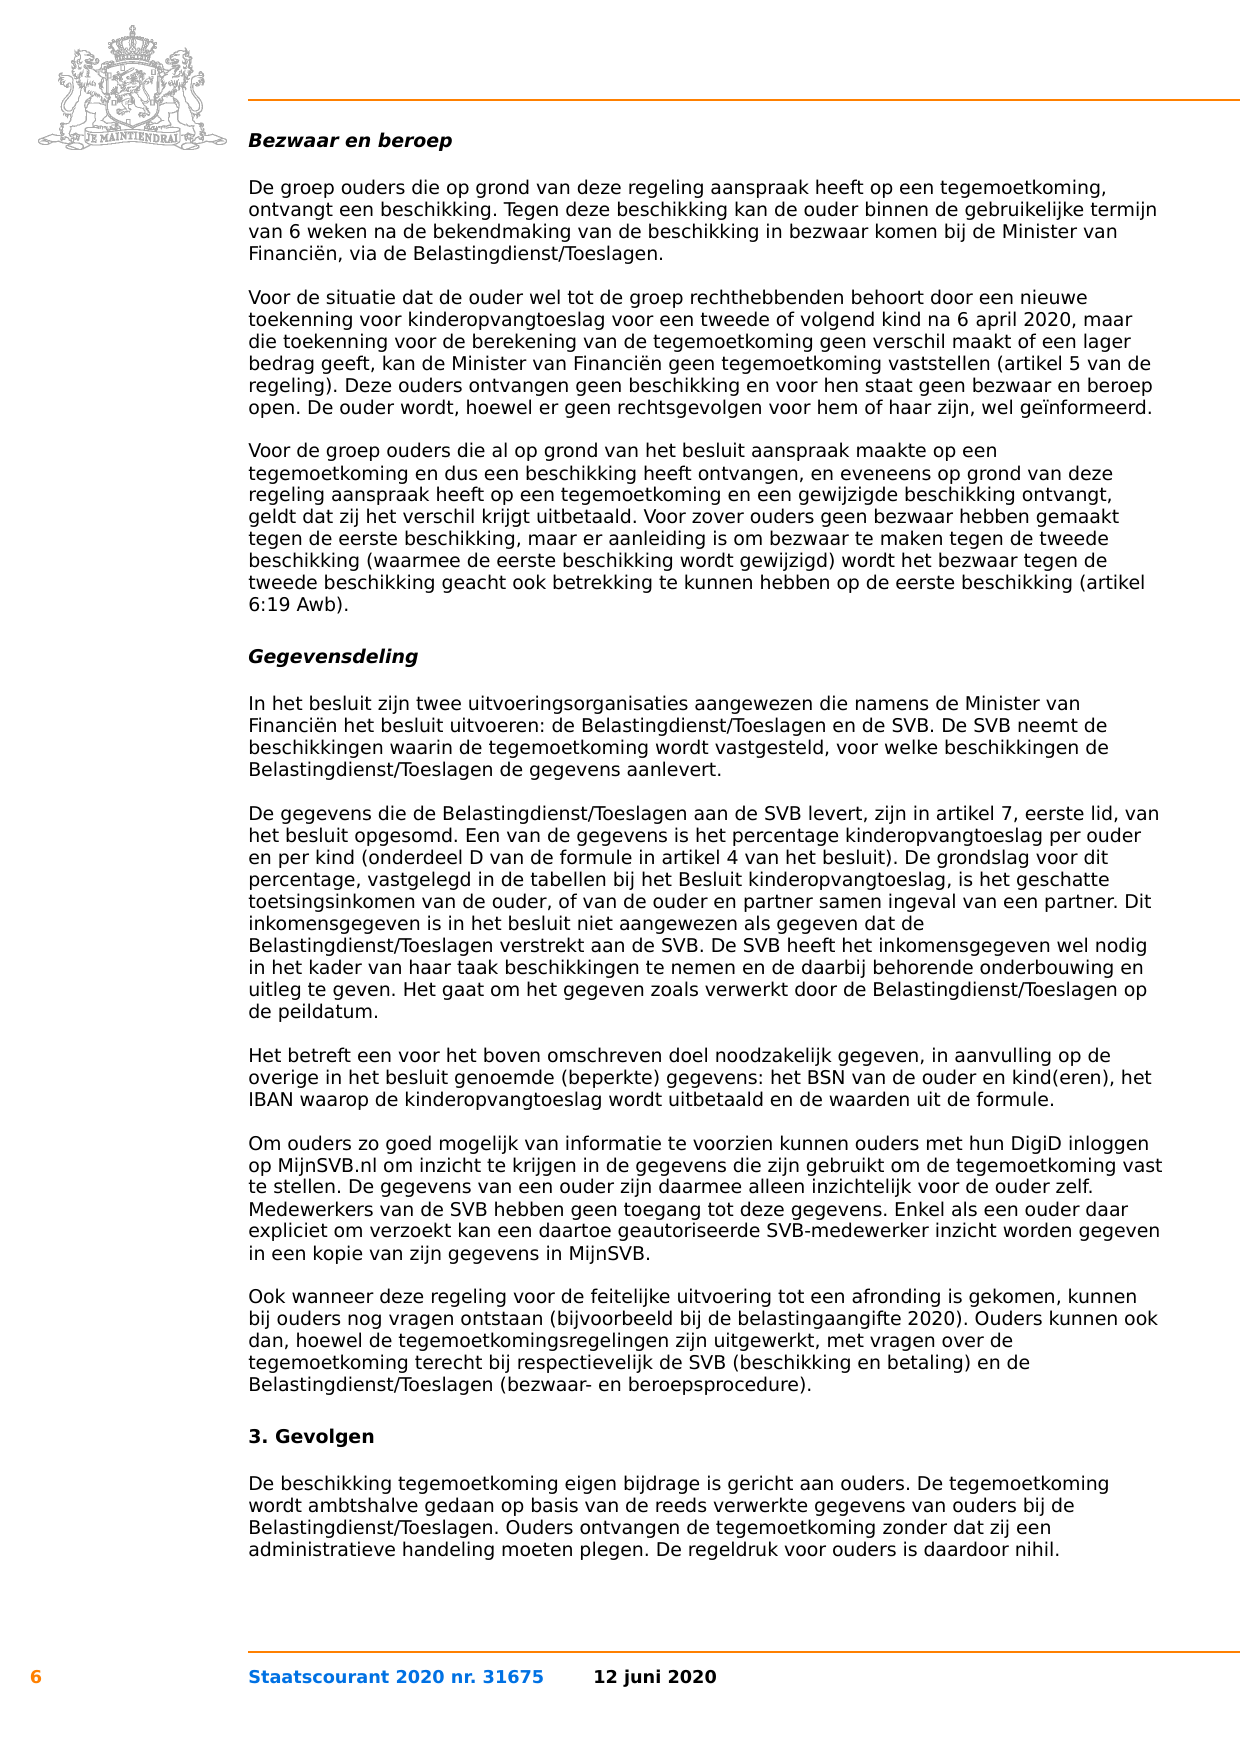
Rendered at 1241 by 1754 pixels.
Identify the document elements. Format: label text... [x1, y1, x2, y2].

text De beschikking tegemoetkoming eigen bijdrage is gericht aan ouders. De tegemoetkoming wordt ambtshalve gedaan op basis van de reeds verwerkte gegevens van ouders bij de Belastingdienst/Toeslagen. Ouders ontvangen de tegemoetkoming zonder dat zij een administratieve handeling moeten plegen. De regeldruk voor ouders is daardoor nihil. [248, 1473, 1163, 1561]
text De groep ouders die op grond van deze regeling aanspraak heeft op een tegemoetkoming, ontvangt een beschikking. Tegen deze beschikking kan de ouder binnen de gebruikelijke termijn van 6 weken na de bekendmaking van de beschikking in bezwaar komen bij de Minister van Financiën, via de Belastingdienst/Toeslagen. [248, 177, 1163, 265]
picture [38, 25, 227, 150]
text De gegevens die de Belastingdienst/Toeslagen aan de SVB levert, zijn in artikel 7, eerste lid, van het besluit opgesomd. Een van de gegevens is het percentage kinderopvangtoeslag per ouder en per kind (onderdeel D van de formule in artikel 4 van het besluit). De grondslag voor dit percentage, vastgelegd in de tabellen bij het Besluit kinderopvangtoeslag, is het geschatte toetsingsinkomen van de ouder, of van de ouder en partner samen ingeval van een partner. Dit inkomensgegeven is in het besluit niet aangewezen als gegeven dat de Belastingdienst/Toeslagen verstrekt aan de SVB. De SVB heeft het inkomensgegeven wel nodig in het kader van haar taak beschikkingen te nemen en de daarbij behorende onderbouwing en uitleg te geven. Het gaat om het gegeven zoals verwerkt door de Belastingdienst/Toeslagen op de peildatum. [248, 803, 1163, 1023]
text Voor de groep ouders die al op grond van het besluit aanspraak maakte op een tegemoetkoming en dus een beschikking heeft ontvangen, en eveneens op grond van deze regeling aanspraak heeft op een tegemoetkoming en een gewijzigde beschikking ontvangt, geldt dat zij het verschil krijgt uitbetaald. Voor zover ouders geen bezwaar hebben gemaakt tegen de eerste beschikking, maar er aanleiding is om bezwaar te maken tegen de tweede beschikking (waarmee de eerste beschikking wordt gewijzigd) wordt het bezwaar tegen de tweede beschikking geacht ook betrekking te kunnen hebben op de eerste beschikking (artikel 6:19 Awb). [248, 440, 1163, 616]
subtitle Gegevensdeling [248, 646, 1163, 668]
text Het betreft een voor het boven omschreven doel noodzakelijk gegeven, in aanvulling op de overige in het besluit genoemde (beperkte) gegevens: het BSN van de ouder en kind(eren), het IBAN waarop de kinderopvangtoeslag wordt uitbetaald en de waarden uit de formule. [248, 1045, 1163, 1111]
text Voor de situatie dat de ouder wel tot de groep rechthebbenden behoort door een nieuwe toekenning voor kinderopvangtoeslag voor een tweede of volgend kind na 6 april 2020, maar die toekenning voor de berekening van de tegemoetkoming geen verschil maakt of een lager bedrag geeft, kan de Minister van Financiën geen tegemoetkoming vaststellen (artikel 5 van de regeling). Deze ouders ontvangen geen beschikking en voor hen staat geen bezwaar en beroep open. De ouder wordt, hoewel er geen rechtsgevolgen voor hem of haar zijn, wel geïnformeerd. [248, 287, 1163, 418]
text In het besluit zijn twee uitvoeringsorganisaties aangewezen die namens de Minister van Financiën het besluit uitvoeren: de Belastingdienst/Toeslagen en de SVB. De SVB neemt de beschikkingen waarin de tegemoetkoming wordt vastgesteld, voor welke beschikkingen de Belastingdienst/Toeslagen de gegevens aanlevert. [248, 693, 1163, 781]
text Ook wanneer deze regeling voor de feitelijke uitvoering tot een afronding is gekomen, kunnen bij ouders nog vragen ontstaan (bijvoorbeeld bij de belastingaangifte 2020). Ouders kunnen ook dan, hoewel de tegemoetkomingsregelingen zijn uitgewerkt, met vragen over de tegemoetkoming terecht bij respectievelijk de SVB (beschikking en betaling) en de Belastingdienst/Toeslagen (bezwaar- en beroepsprocedure). [248, 1286, 1163, 1396]
text Om ouders zo goed mogelijk van informatie te voorzien kunnen ouders met hun DigiD inloggen op MijnSVB.nl om inzicht te krijgen in de gegevens die zijn gebruikt om de tegemoetkoming vast te stellen. De gegevens van een ouder zijn daarmee alleen inzichtelijk voor de ouder zelf. Medewerkers van de SVB hebben geen toegang tot deze gegevens. Enkel als een ouder daar expliciet om verzoekt kan een daartoe geautoriseerde SVB-medewerker inzicht worden gegeven in een kopie van zijn gegevens in MijnSVB. [248, 1132, 1163, 1264]
subtitle 3. Gevolgen [248, 1426, 1163, 1448]
subtitle Bezwaar en beroep [248, 130, 1163, 152]
